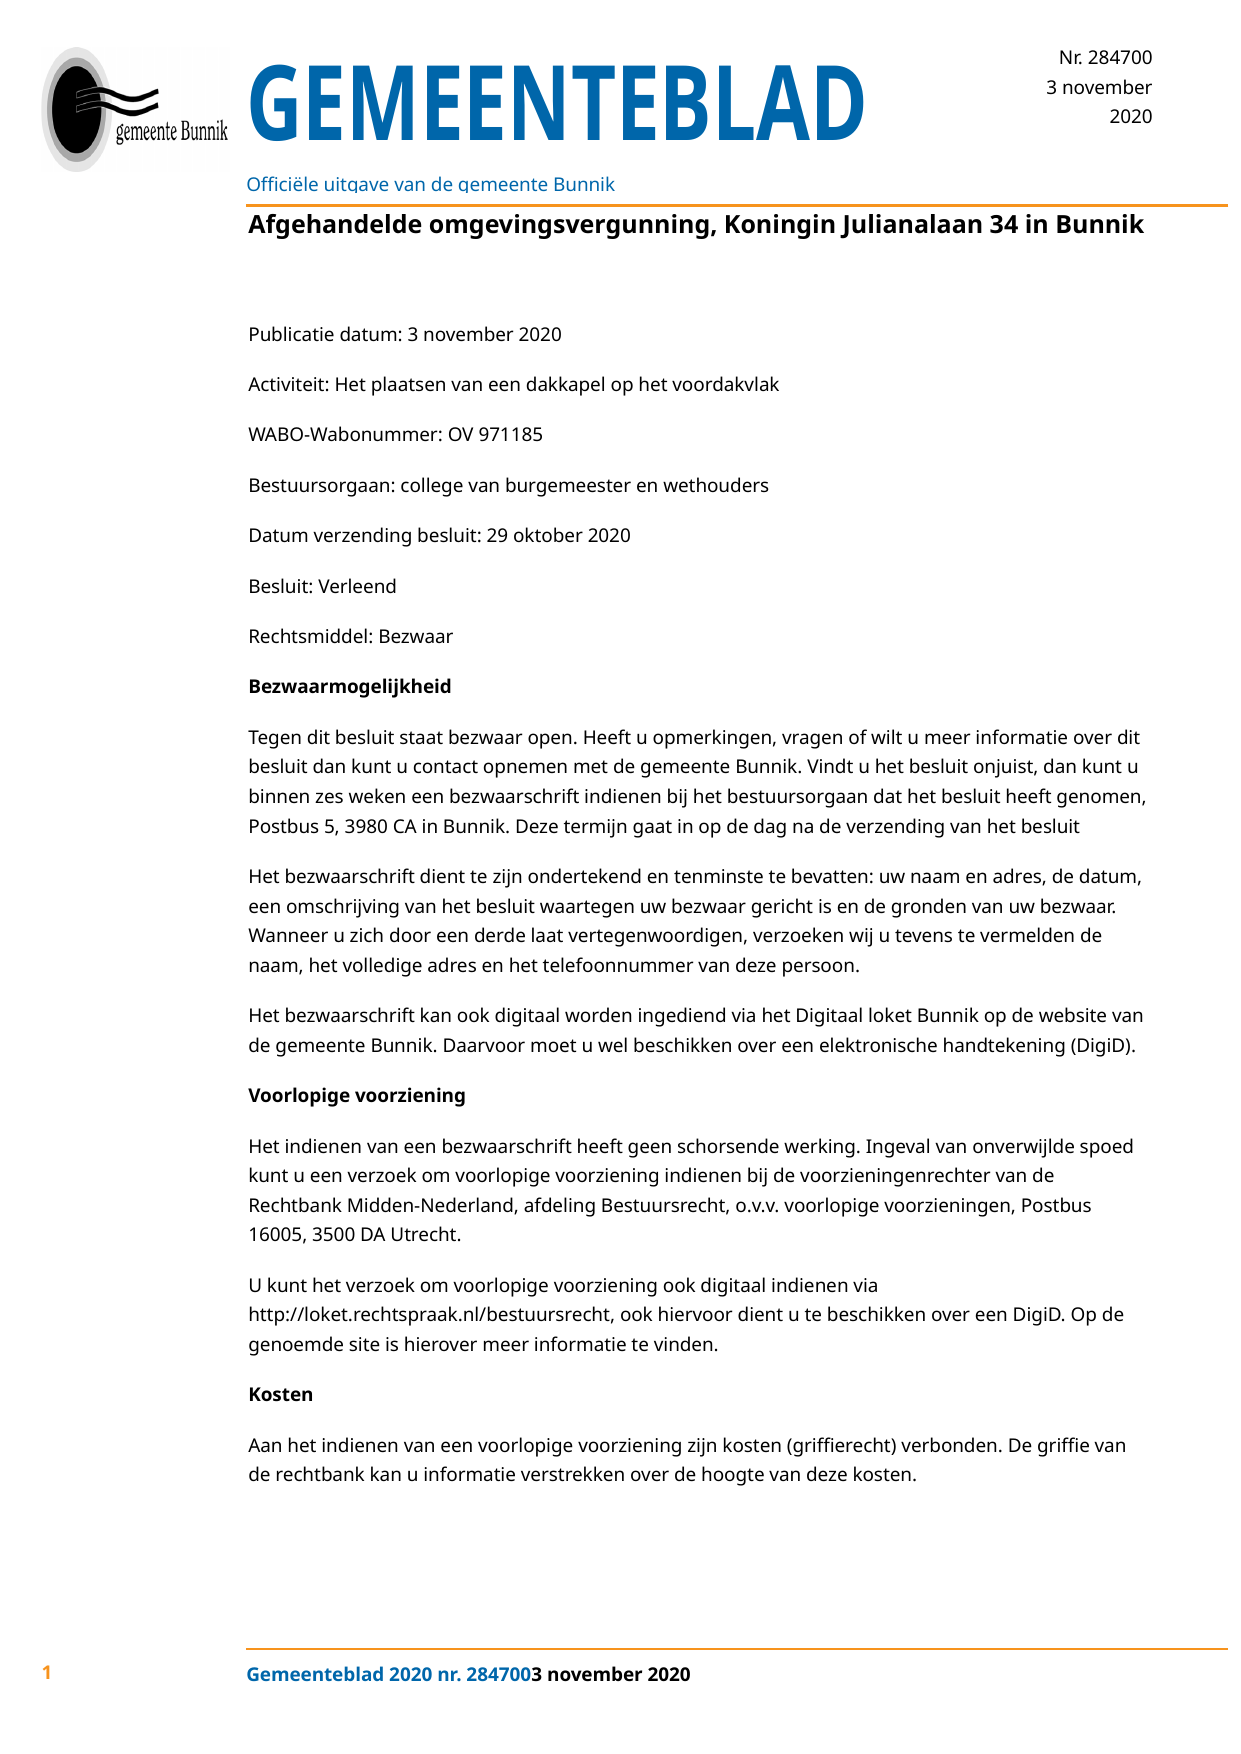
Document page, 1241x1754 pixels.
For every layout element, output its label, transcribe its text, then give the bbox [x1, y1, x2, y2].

text Aan het indienen van een voorlopige voorziening zijn kosten (griffierecht) verbonden. De griffie van de rechtbank kan u informatie verstrekken over de hoogte van deze kosten. [248, 1432, 1152, 1487]
text Het indienen van een bezwaarschrift heeft geen schorsende werking. Ingeval van onverwijlde spoed kunt u een verzoek om voorlopige voorziening indienen bij de voorzieningenrechter van de Rechtbank Midden-Nederland, afdeling Bestuursrecht, o.v.v. voorlopige voorzieningen, Postbus 16005, 3500 DA Utrecht. [248, 1133, 1152, 1247]
text U kunt het verzoek om voorlopige voorziening ook digitaal indienen via http://loket.rechtspraak.nl/bestuursrecht, ook hiervoor dient u te beschikken over een DigiD. Op de genoemde site is hierover meer informatie te vinden. [248, 1272, 1152, 1357]
text Bezwaarmogelijkheid [248, 674, 1152, 699]
text Tegen dit besluit staat bezwaar open. Heeft u opmerkingen, vragen of wilt u meer informatie over dit besluit dan kunt u contact opnemen met de gemeente Bunnik. Vindt u het besluit onjuist, dan kunt u binnen zes weken een bezwaarschrift indienen bij het bestuursorgaan dat het besluit heeft genomen, Postbus 5, 3980 CA in Bunnik. Deze termijn gaat in op de dag na de verzending van het besluit [248, 724, 1152, 838]
text Datum verzending besluit: 29 oktober 2020 [248, 522, 1152, 548]
text Bestuursorgaan: college van burgemeester en wethouders [248, 472, 1152, 498]
text WABO-Wabonummer: OV 971185 [248, 422, 1152, 447]
text Het bezwaarschrift dient te zijn ondertekend en tenminste te bevatten: uw naam en adres, de datum, een omschrijving van het besluit waartegen uw bezwaar gericht is en de gronden van uw bezwaar. Wanneer u zich door een derde laat vertegenwoordigen, verzoeken wij u tevens te vermelden de naam, het volledige adres en het telefoonnummer van deze persoon. [248, 863, 1152, 978]
text Activiteit: Het plaatsen van een dakkapel op het voordakvlak [248, 371, 1152, 397]
text Besluit: Verleend [248, 573, 1152, 598]
picture [41, 47, 231, 172]
text Voorlopige voorziening [248, 1082, 1152, 1108]
text Kosten [248, 1382, 1152, 1407]
text Het bezwaarschrift kan ook digitaal worden ingediend via het Digitaal loket Bunnik op de website van de gemeente Bunnik. Daarvoor moet u wel beschikken over een elektronische handtekening (DigiD). [248, 1002, 1152, 1058]
text Afgehandelde omgevingsvergunning, Koningin Julianalaan 34 in Bunnik [248, 207, 1152, 241]
text Rechtsmiddel: Bezwaar [248, 623, 1152, 649]
text Publicatie datum: 3 november 2020 [248, 321, 1152, 346]
